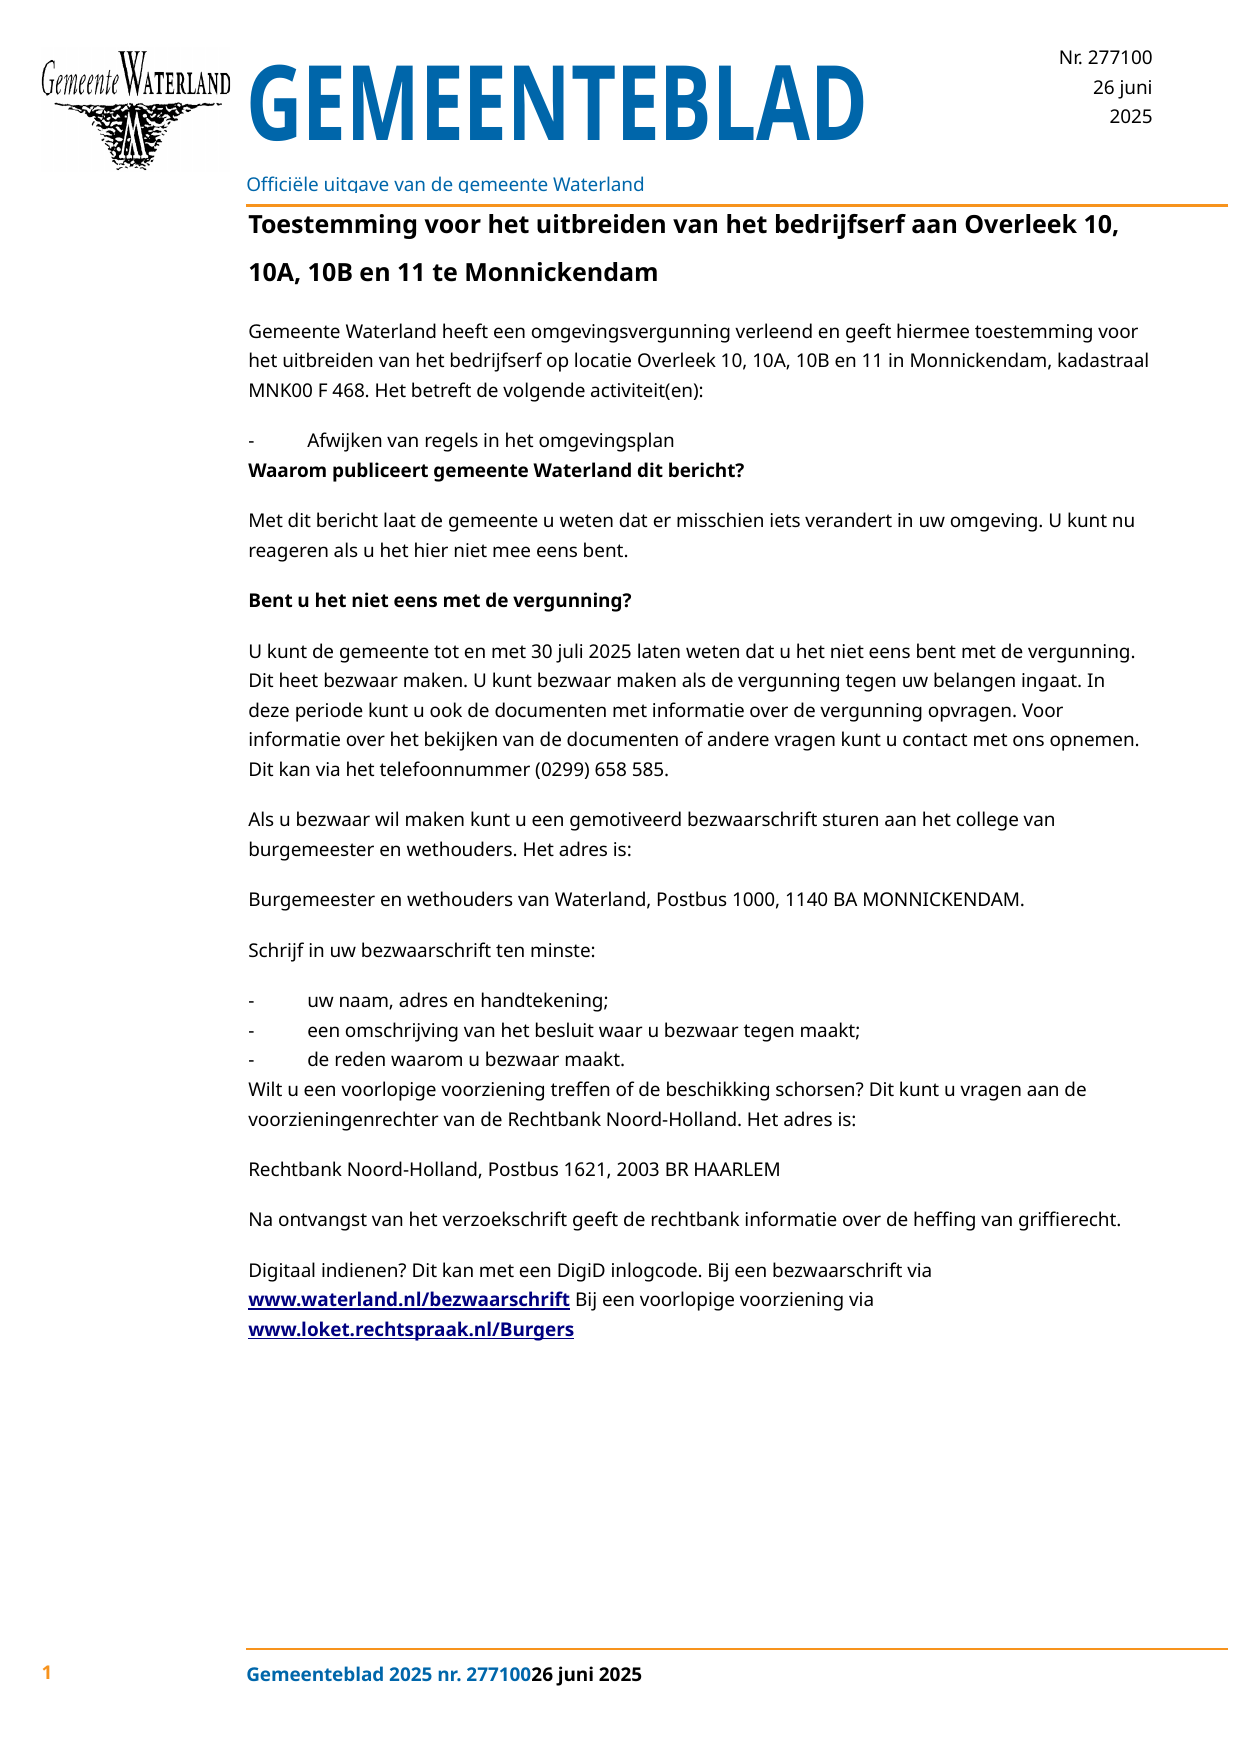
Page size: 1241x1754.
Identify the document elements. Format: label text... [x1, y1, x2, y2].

text Gemeente Waterland heeft een omgevingsvergunning verleend en geeft hiermee toestemming voor het uitbreiden van het bedrijfserf op locatie Overleek 10, 10A, 10B en 11 in Monnickendam, kadastraal MNK00 F 468. Het betreft de volgende activiteit(en): [248, 318, 1152, 403]
text Na ontvangst van het verzoekschrift geeft de rechtbank informatie over de heffing van griffierecht. [248, 1207, 1152, 1232]
text Bent u het niet eens met de vergunning? [248, 587, 1152, 613]
text Burgemeester en wethouders van Waterland, Postbus 1000, 1140 BA MONNICKENDAM. [248, 887, 1152, 912]
text Toestemming voor het uitbreiden van het bedrijfserf aan Overleek 10, 10A, 10B en 11 te Monnickendam [248, 207, 1152, 288]
text U kunt de gemeente tot en met 30 juli 2025 laten weten dat u het niet eens bent met de vergunning. Dit heet bezwaar maken. U kunt bezwaar maken als de vergunning tegen uw belangen ingaat. In deze periode kunt u ook de documenten met informatie over de vergunning opvragen. Voor informatie over het bekijken van de documenten of andere vragen kunt u contact met ons opnemen. Dit kan via het telefoonnummer (0299) 658 585. [248, 638, 1152, 782]
text Schrijf in uw bezwaarschrift ten minste: [248, 937, 1152, 963]
text Digitaal indienen? Dit kan met een DigiD inlogcode. Bij een bezwaarschrift via www.waterland.nl/bezwaarschrift Bij een voorlopige voorziening via www.loket.rechtspraak.nl/Burgers [248, 1257, 1152, 1342]
text Wilt u een voorlopige voorziening treffen of de beschikking schorsen? Dit kunt u vragen aan de voorzieningenrechter van de Rechtbank Noord-Holland. Het adres is: [248, 1076, 1152, 1132]
text Als u bezwaar wil maken kunt u een gemotiveerd bezwaarschrift sturen aan het college van burgemeester en wethouders. Het adres is: [248, 807, 1152, 862]
text Rechtbank Noord-Holland, Postbus 1621, 2003 BR HAARLEM [248, 1156, 1152, 1182]
list de reden waarom u bezwaar maakt. [248, 1047, 1152, 1072]
list Afwijken van regels in het omgevingsplan [248, 427, 1152, 453]
text Met dit bericht laat de gemeente u weten dat er misschien iets verandert in uw omgeving. U kunt nu reageren als u het hier niet mee eens bent. [248, 507, 1152, 563]
list een omschrijving van het besluit waar u bezwaar tegen maakt; [248, 1017, 1152, 1043]
picture [41, 47, 231, 172]
text Waarom publiceert gemeente Waterland dit bericht? [248, 457, 1152, 483]
list uw naam, adres en handtekening; [248, 987, 1152, 1013]
